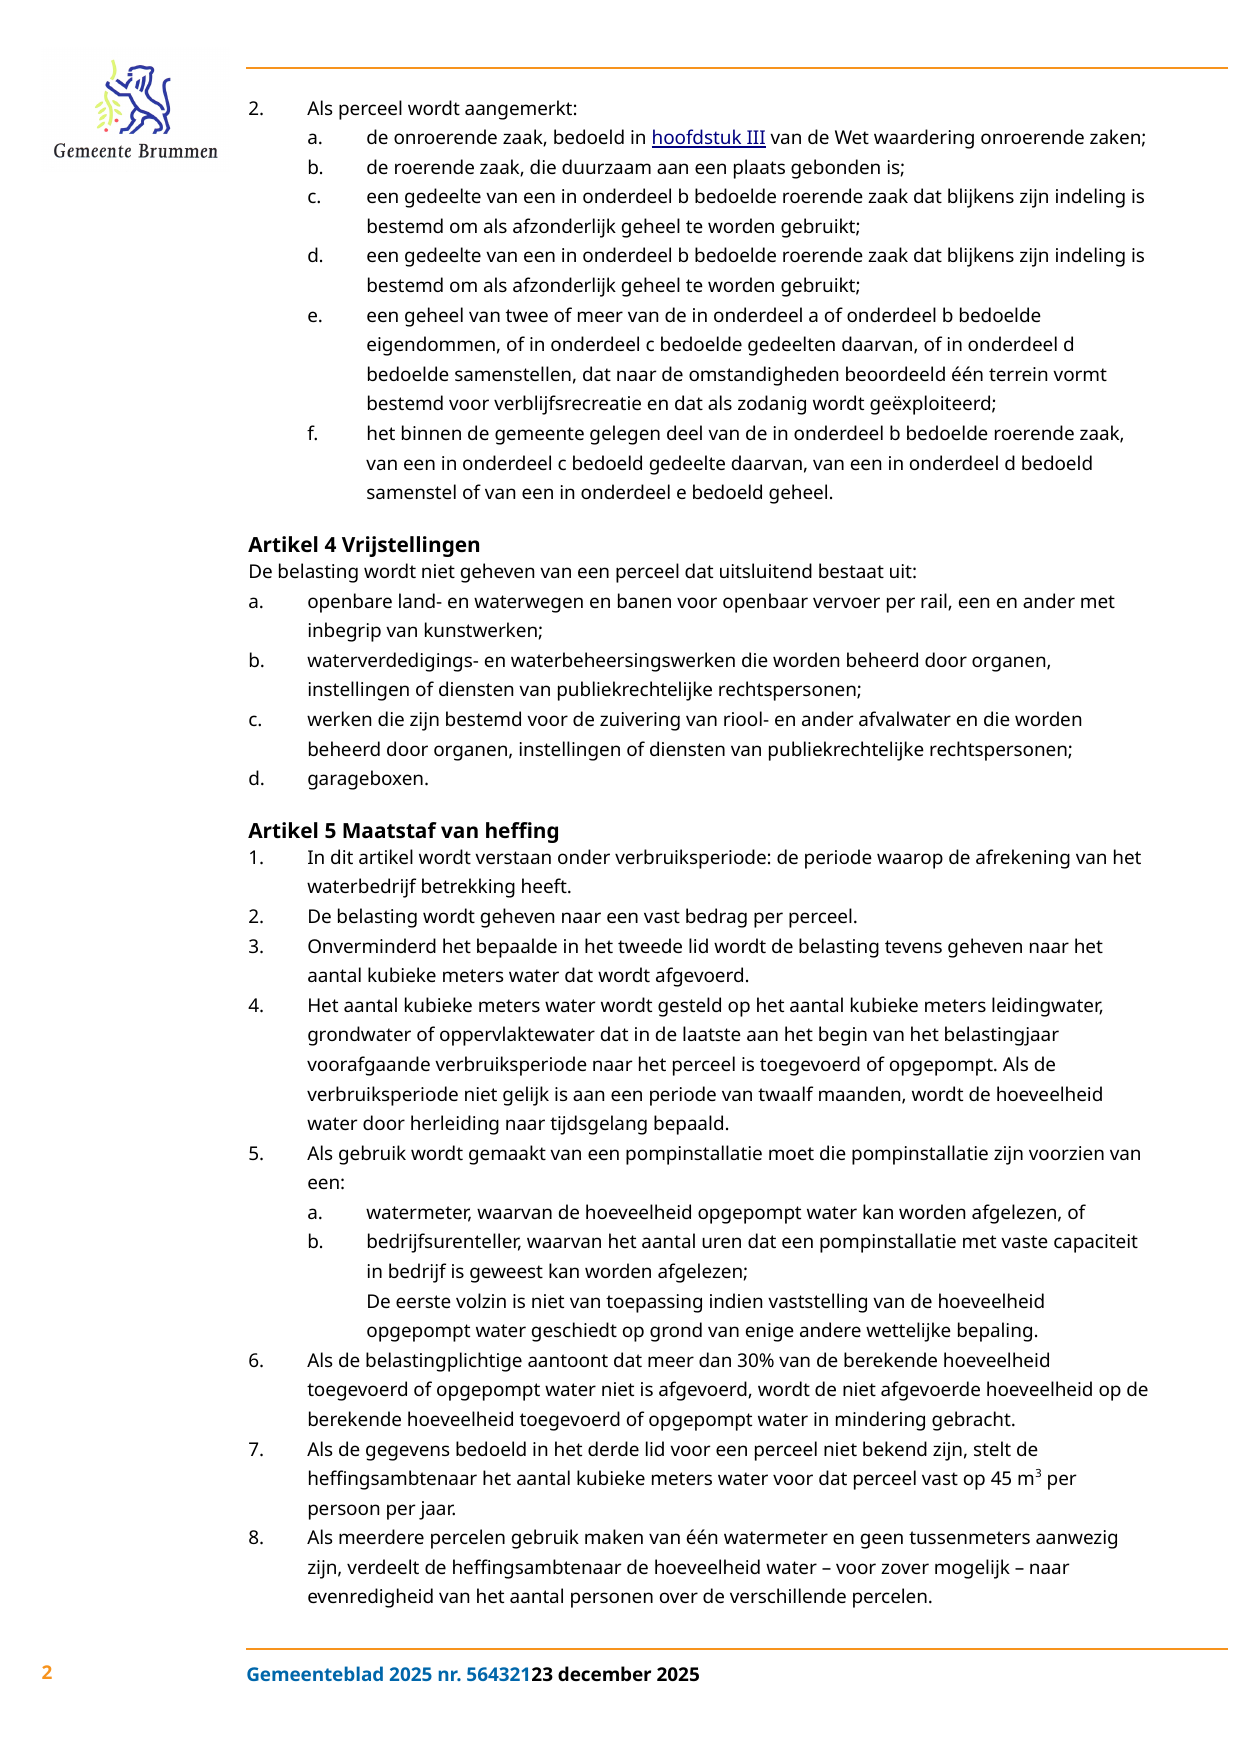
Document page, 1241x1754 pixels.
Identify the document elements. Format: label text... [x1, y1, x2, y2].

list In dit artikel wordt verstaan onder verbruiksperiode: de periode waarop de afrekening van het waterbedrijf betrekking heeft. [248, 844, 1152, 899]
text Artikel 5 Maatstaf van heffing [248, 816, 1152, 844]
list een gedeelte van een in onderdeel b bedoelde roerende zaak dat blijkens zijn indeling is bestemd om als afzonderlijk geheel te worden gebruikt; [307, 243, 1152, 298]
list Als de gegevens bedoeld in het derde lid voor een perceel niet bekend zijn, stelt de heffingsambtenaar het aantal kubieke meters water voor dat perceel vast op 45 m3 per persoon per jaar. [248, 1436, 1152, 1521]
text De belasting wordt niet geheven van een perceel dat uitsluitend bestaat uit: [248, 558, 1152, 584]
list de roerende zaak, die duurzaam aan een plaats gebonden is; [307, 154, 1152, 180]
list De belasting wordt geheven naar een vast bedrag per perceel. [248, 903, 1152, 929]
list bedrijfsurenteller, waarvan het aantal uren dat een pompinstallatie met vaste capaciteit in bedrijf is geweest kan worden afgelezen; [307, 1229, 1152, 1284]
list Onverminderd het bepaalde in het tweede lid wordt de belasting tevens geheven naar het aantal kubieke meters water dat wordt afgevoerd. [248, 933, 1152, 988]
text Artikel 4 Vrijstellingen [248, 530, 1152, 558]
picture [41, 47, 231, 172]
list Als perceel wordt aangemerkt: [248, 95, 1152, 121]
list Als meerdere percelen gebruik maken van één watermeter en geen tussenmeters aanwezig zijn, verdeelt de heffingsambtenaar de hoeveelheid water – voor zover mogelijk – naar evenredigheid van het aantal personen over de verschillende percelen. [248, 1524, 1152, 1609]
list Als gebruik wordt gemaakt van een pompinstallatie moet die pompinstallatie zijn voorzien van een: [248, 1140, 1152, 1195]
list een gedeelte van een in onderdeel b bedoelde roerende zaak dat blijkens zijn indeling is bestemd om als afzonderlijk geheel te worden gebruikt; [307, 183, 1152, 239]
list Het aantal kubieke meters water wordt gesteld op het aantal kubieke meters leidingwater, grondwater of oppervlaktewater dat in de laatste aan het begin van het belastingjaar voorafgaande verbruiksperiode naar het perceel is toegevoerd of opgepompt. Als de verbruiksperiode niet gelijk is aan een periode van twaalf maanden, wordt de hoeveelheid water door herleiding naar tijdsgelang bepaald. [248, 992, 1152, 1136]
list watermeter, waarvan de hoeveelheid opgepompt water kan worden afgelezen, of [307, 1199, 1152, 1225]
list openbare land- en waterwegen en banen voor openbaar vervoer per rail, een en ander met inbegrip van kunstwerken; [248, 588, 1152, 643]
list waterverdedigings- en waterbeheersingswerken die worden beheerd door organen, instellingen of diensten van publiekrechtelijke rechtspersonen; [248, 647, 1152, 702]
list de onroerende zaak, bedoeld in hoofdstuk III van de Wet waardering onroerende zaken; [307, 124, 1152, 150]
list Als de belastingplichtige aantoont dat meer dan 30% van de berekende hoeveelheid toegevoerd of opgepompt water niet is afgevoerd, wordt de niet afgevoerde hoeveelheid op de berekende hoeveelheid toegevoerd of opgepompt water in mindering gebracht. [248, 1347, 1152, 1432]
list werken die zijn bestemd voor de zuivering van riool- en ander afvalwater en die worden beheerd door organen, instellingen of diensten van publiekrechtelijke rechtspersonen; [248, 706, 1152, 761]
list een geheel van twee of meer van de in onderdeel a of onderdeel b bedoelde eigendommen, of in onderdeel c bedoelde gedeelten daarvan, of in onderdeel d bedoelde samenstellen, dat naar de omstandigheden beoordeeld één terrein vormt bestemd voor verblijfsrecreatie en dat als zodanig wordt geëxploiteerd; [307, 302, 1152, 416]
list het binnen de gemeente gelegen deel van de in onderdeel b bedoelde roerende zaak, van een in onderdeel c bedoeld gedeelte daarvan, van een in onderdeel d bedoeld samenstel of van een in onderdeel e bedoeld geheel. [307, 420, 1152, 505]
list De eerste volzin is niet van toepassing indien vaststelling van de hoeveelheid opgepompt water geschiedt op grond van enige andere wettelijke bepaling. [307, 1288, 1152, 1343]
list garageboxen. [248, 765, 1152, 791]
